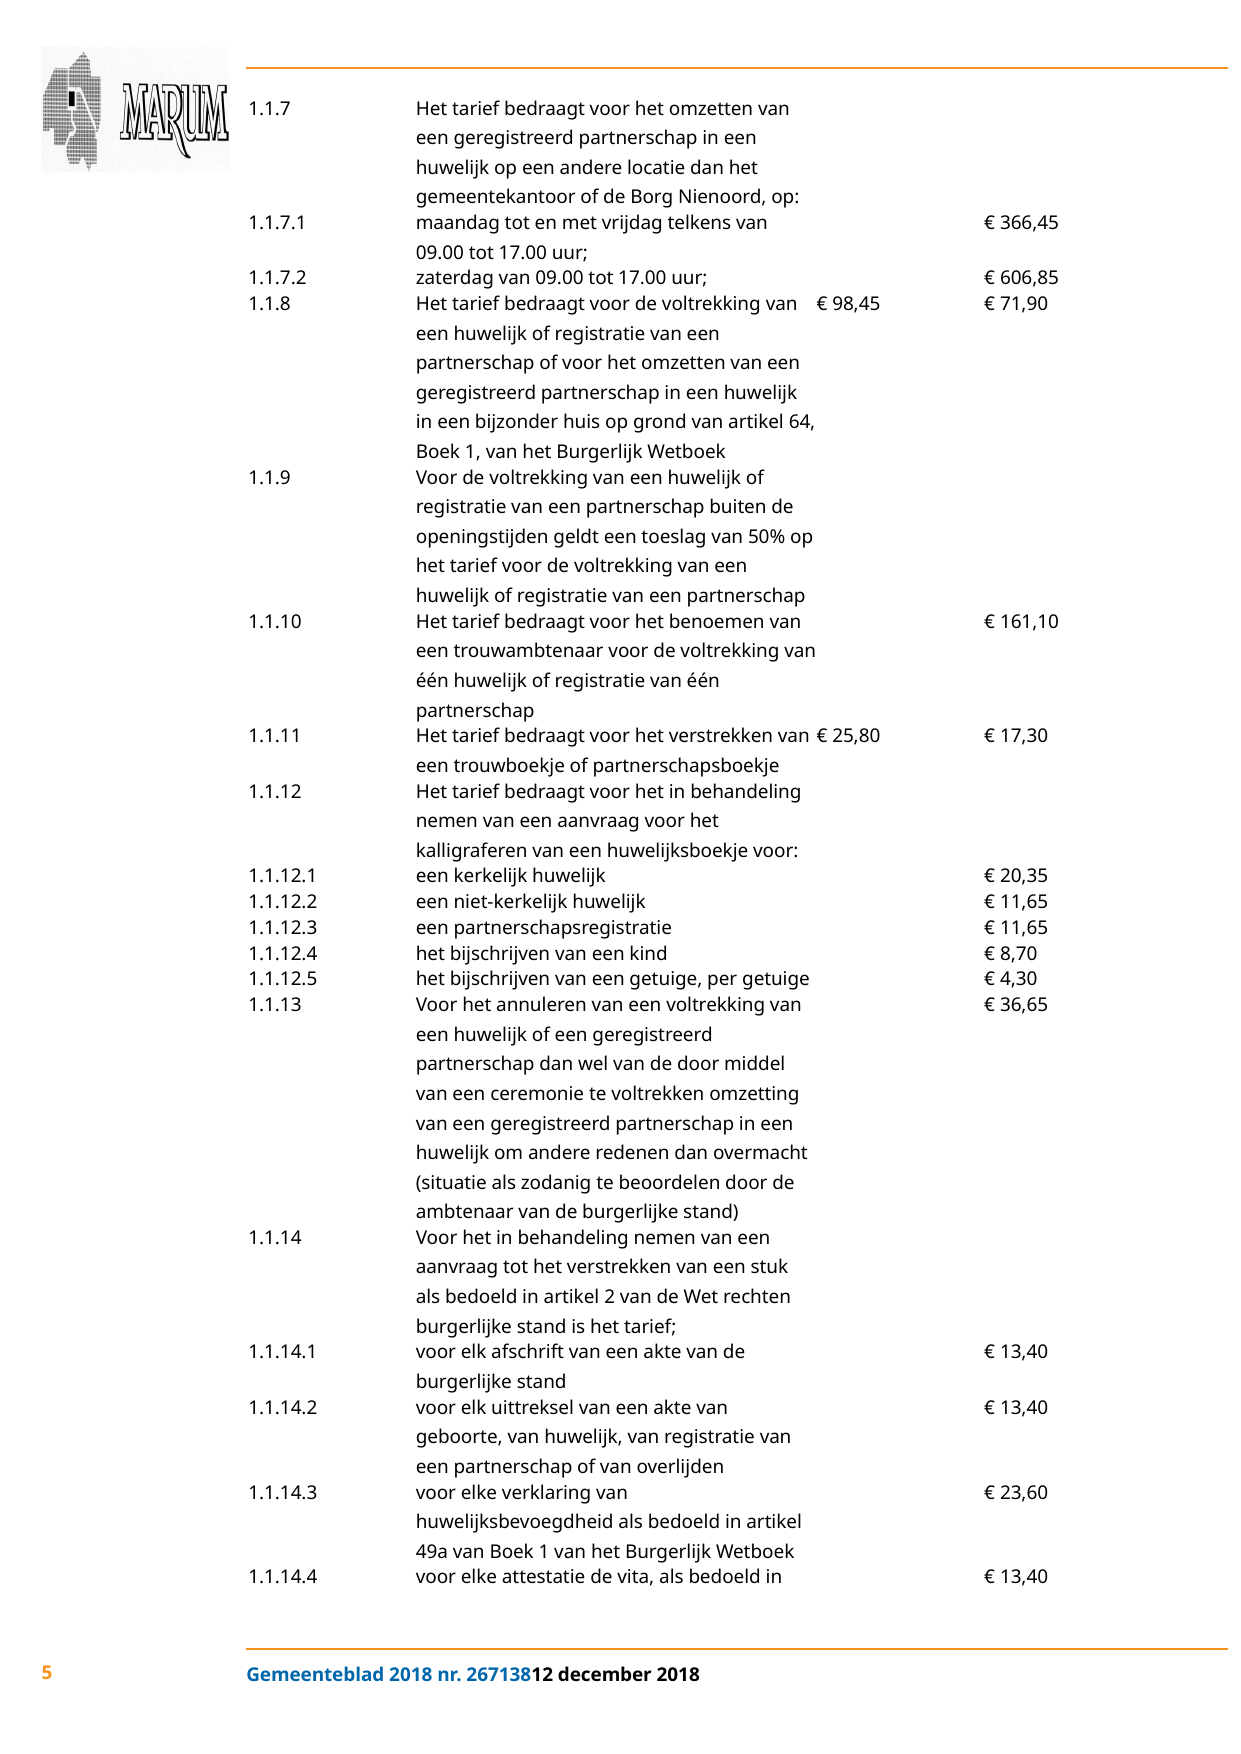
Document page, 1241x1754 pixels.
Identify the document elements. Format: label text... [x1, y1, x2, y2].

table_cell € 98,45 [816, 290, 984, 464]
table_cell € 17,30 [984, 723, 1152, 778]
table_cell voor elk afschrift van een akte van de burgerlijke stand [416, 1339, 816, 1394]
table_cell [816, 1339, 984, 1394]
table_cell [816, 1564, 984, 1589]
table_cell [816, 1394, 984, 1479]
table_cell 1.1.14.3 [248, 1479, 416, 1564]
table_cell een kerkelijk huwelijk [416, 863, 816, 888]
table_cell 1.1.12.5 [248, 966, 416, 991]
table_cell [816, 863, 984, 888]
table_cell € 606,85 [984, 265, 1152, 290]
table_cell 1.1.11 [248, 723, 416, 778]
table_cell € 4,30 [984, 966, 1152, 991]
table_cell [816, 1479, 984, 1564]
table_cell € 366,45 [984, 209, 1152, 264]
table_cell 1.1.12 [248, 778, 416, 863]
table_cell € 13,40 [984, 1339, 1152, 1394]
table_cell Voor het in behandeling nemen van een aanvraag tot het verstrekken van een stuk als bedoeld in artikel 2 van de Wet rechten burgerlijke stand is het tarief; [416, 1224, 816, 1339]
table_cell € 71,90 [984, 290, 1152, 464]
table_cell 1.1.14.1 [248, 1339, 416, 1394]
table_cell voor elke attestatie de vita, als bedoeld in [416, 1564, 816, 1589]
table_cell [816, 991, 984, 1224]
table_cell 1.1.12.1 [248, 863, 416, 888]
table_cell maandag tot en met vrijdag telkens van 09.00 tot 17.00 uur; [416, 209, 816, 264]
table_cell 1.1.8 [248, 290, 416, 464]
table_cell [984, 1224, 1152, 1339]
table_cell [816, 265, 984, 290]
table_cell € 161,10 [984, 608, 1152, 722]
table_cell € 8,70 [984, 940, 1152, 966]
table_cell 1.1.7.2 [248, 265, 416, 290]
table_cell Het tarief bedraagt voor het in behandeling nemen van een aanvraag voor het kalligraferen van een huwelijksboekje voor: [416, 778, 816, 863]
table_cell € 20,35 [984, 863, 1152, 888]
table_cell [984, 464, 1152, 608]
table_cell Voor de voltrekking van een huwelijk of registratie van een partnerschap buiten de openingstijden geldt een toeslag van 50% op het tarief voor de voltrekking van een huwelijk of registratie van een partnerschap [416, 464, 816, 608]
table_cell [816, 1224, 984, 1339]
table_cell [816, 914, 984, 940]
table_cell Voor het annuleren van een voltrekking van een huwelijk of een geregistreerd partnerschap dan wel van de door middel van een ceremonie te voltrekken omzetting van een geregistreerd partnerschap in een huwelijk om andere redenen dan overmacht (situatie als zodanig te beoordelen door de ambtenaar van de burgerlijke stand) [416, 991, 816, 1224]
table_cell € 25,80 [816, 723, 984, 778]
table_cell 1.1.12.4 [248, 940, 416, 966]
table_cell 1.1.14.4 [248, 1564, 416, 1589]
table_cell [816, 464, 984, 608]
table_cell 1.1.10 [248, 608, 416, 722]
table_cell € 11,65 [984, 914, 1152, 940]
table_cell 1.1.7.1 [248, 209, 416, 264]
table_cell 1.1.14.2 [248, 1394, 416, 1479]
table_cell Het tarief bedraagt voor de voltrekking van een huwelijk of registratie van een partnerschap of voor het omzetten van een geregistreerd partnerschap in een huwelijk in een bijzonder huis op grond van artikel 64, Boek 1, van het Burgerlijk Wetboek [416, 290, 816, 464]
table_cell [816, 95, 984, 209]
table_cell [816, 778, 984, 863]
picture [41, 47, 231, 172]
table_cell [816, 889, 984, 914]
table_cell 1.1.14 [248, 1224, 416, 1339]
table_cell het bijschrijven van een getuige, per getuige [416, 966, 816, 991]
table_cell € 11,65 [984, 889, 1152, 914]
table_cell [816, 608, 984, 722]
table_cell [984, 95, 1152, 209]
table_cell 1.1.13 [248, 991, 416, 1224]
table_cell 1.1.7 [248, 95, 416, 209]
table_cell [816, 966, 984, 991]
table_cell 1.1.12.2 [248, 889, 416, 914]
table_cell € 13,40 [984, 1564, 1152, 1589]
table_cell [816, 209, 984, 264]
table_cell een niet-kerkelijk huwelijk [416, 889, 816, 914]
table_cell voor elke verklaring van huwelijksbevoegdheid als bedoeld in artikel 49a van Boek 1 van het Burgerlijk Wetboek [416, 1479, 816, 1564]
table_cell zaterdag van 09.00 tot 17.00 uur; [416, 265, 816, 290]
table_cell [816, 940, 984, 966]
table_cell € 13,40 [984, 1394, 1152, 1479]
table_cell 1.1.12.3 [248, 914, 416, 940]
table_cell het bijschrijven van een kind [416, 940, 816, 966]
table_cell € 23,60 [984, 1479, 1152, 1564]
table_cell € 36,65 [984, 991, 1152, 1224]
table_cell Het tarief bedraagt voor het benoemen van een trouwambtenaar voor de voltrekking van één huwelijk of registratie van één partnerschap [416, 608, 816, 722]
table_cell 1.1.9 [248, 464, 416, 608]
table_cell een partnerschapsregistratie [416, 914, 816, 940]
table_cell voor elk uittreksel van een akte van geboorte, van huwelijk, van registratie van een partnerschap of van overlijden [416, 1394, 816, 1479]
table_cell Het tarief bedraagt voor het omzetten van een geregistreerd partnerschap in een huwelijk op een andere locatie dan het gemeentekantoor of de Borg Nienoord, op: [416, 95, 816, 209]
table_cell [984, 778, 1152, 863]
table_cell Het tarief bedraagt voor het verstrekken van een trouwboekje of partnerschapsboekje [416, 723, 816, 778]
